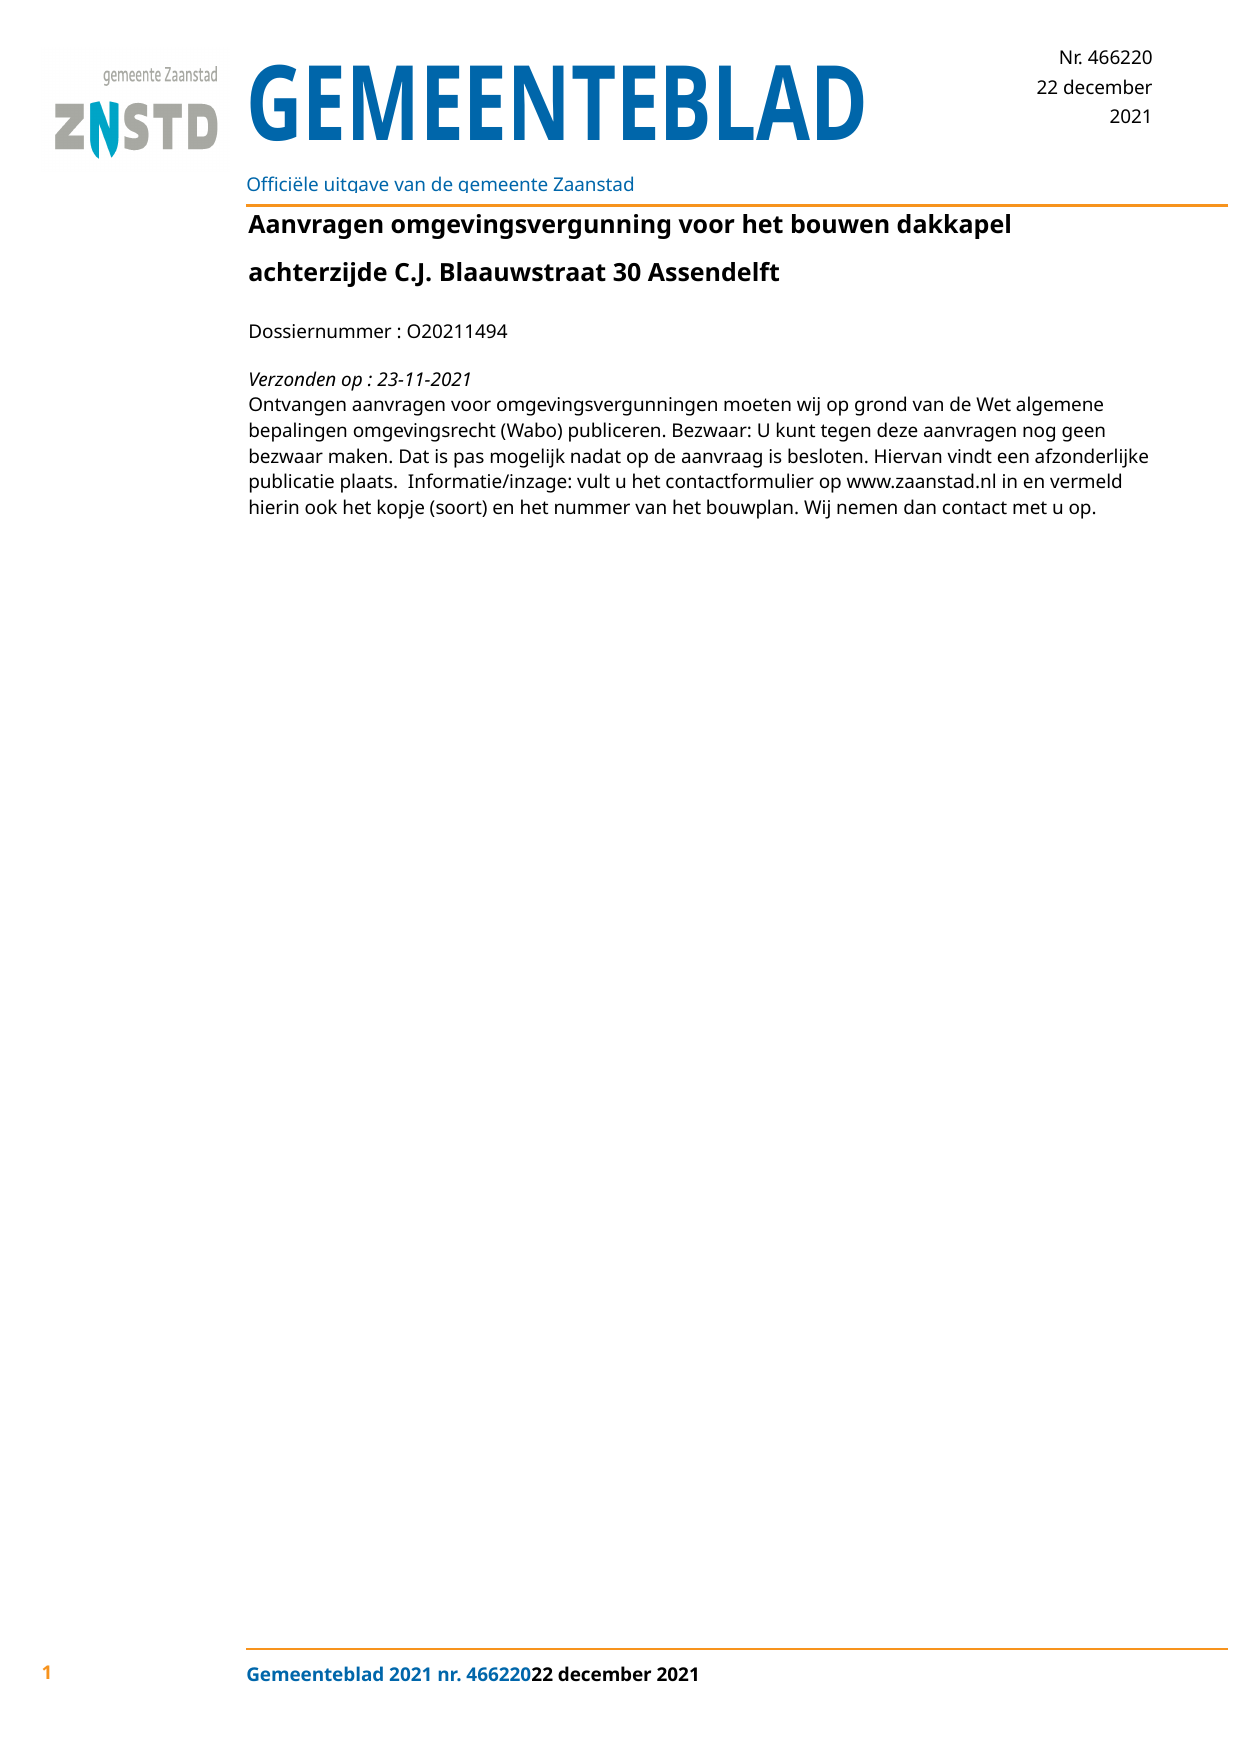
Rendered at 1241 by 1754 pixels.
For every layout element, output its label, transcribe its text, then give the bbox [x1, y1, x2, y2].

text Dossiernummer : O20211494 [248, 318, 1152, 344]
text Verzonden op : 23-11-2021 [248, 366, 1152, 391]
text Aanvragen omgevingsvergunning voor het bouwen dakkapel achterzijde C.J. Blaauwstraat 30 Assendelft [248, 207, 1152, 288]
picture [41, 47, 231, 172]
text Ontvangen aanvragen voor omgevingsvergunningen moeten wij op grond van de Wet algemene bepalingen omgevingsrecht (Wabo) publiceren. Bezwaar: U kunt tegen deze aanvragen nog geen bezwaar maken. Dat is pas mogelijk nadat op de aanvraag is besloten. Hiervan vindt een afzonderlijke publicatie plaats. Informatie/inzage: vult u het contactformulier op www.zaanstad.nl in en vermeld hierin ook het kopje (soort) en het nummer van het bouwplan. Wij nemen dan contact met u op. [248, 391, 1152, 520]
